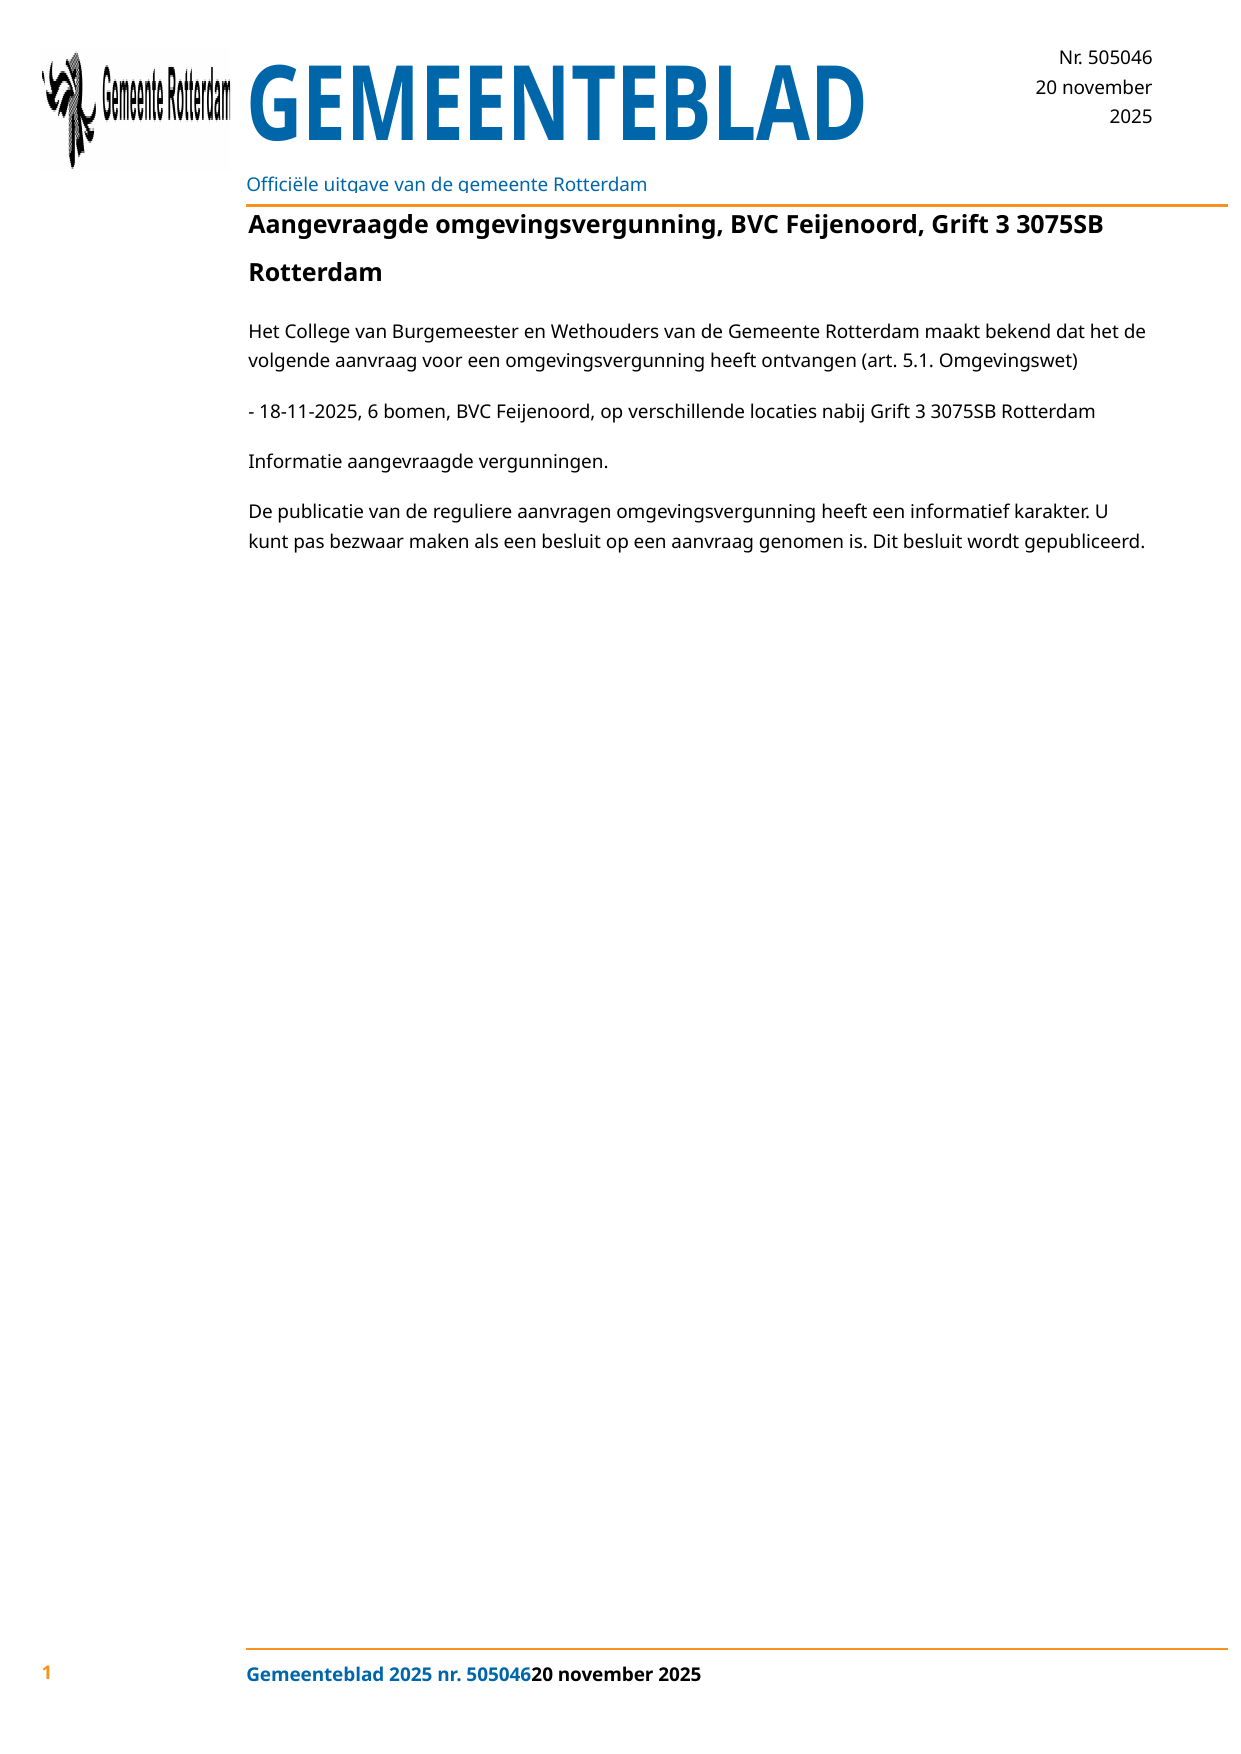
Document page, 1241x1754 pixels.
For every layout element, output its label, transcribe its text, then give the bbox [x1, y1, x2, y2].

text Het College van Burgemeester en Wethouders van de Gemeente Rotterdam maakt bekend dat het de volgende aanvraag voor een omgevingsvergunning heeft ontvangen (art. 5.1. Omgevingswet) [248, 318, 1152, 373]
picture [41, 47, 231, 172]
text Informatie aangevraagde vergunningen. [248, 448, 1152, 474]
text Aangevraagde omgevingsvergunning, BVC Feijenoord, Grift 3 3075SB Rotterdam [248, 207, 1152, 288]
text - 18-11-2025, 6 bomen, BVC Feijenoord, op verschillende locaties nabij Grift 3 3075SB Rotterdam [248, 398, 1152, 424]
text De publicatie van de reguliere aanvragen omgevingsvergunning heeft een informatief karakter. U kunt pas bezwaar maken als een besluit op een aanvraag genomen is. Dit besluit wordt gepubliceerd. [248, 499, 1152, 554]
